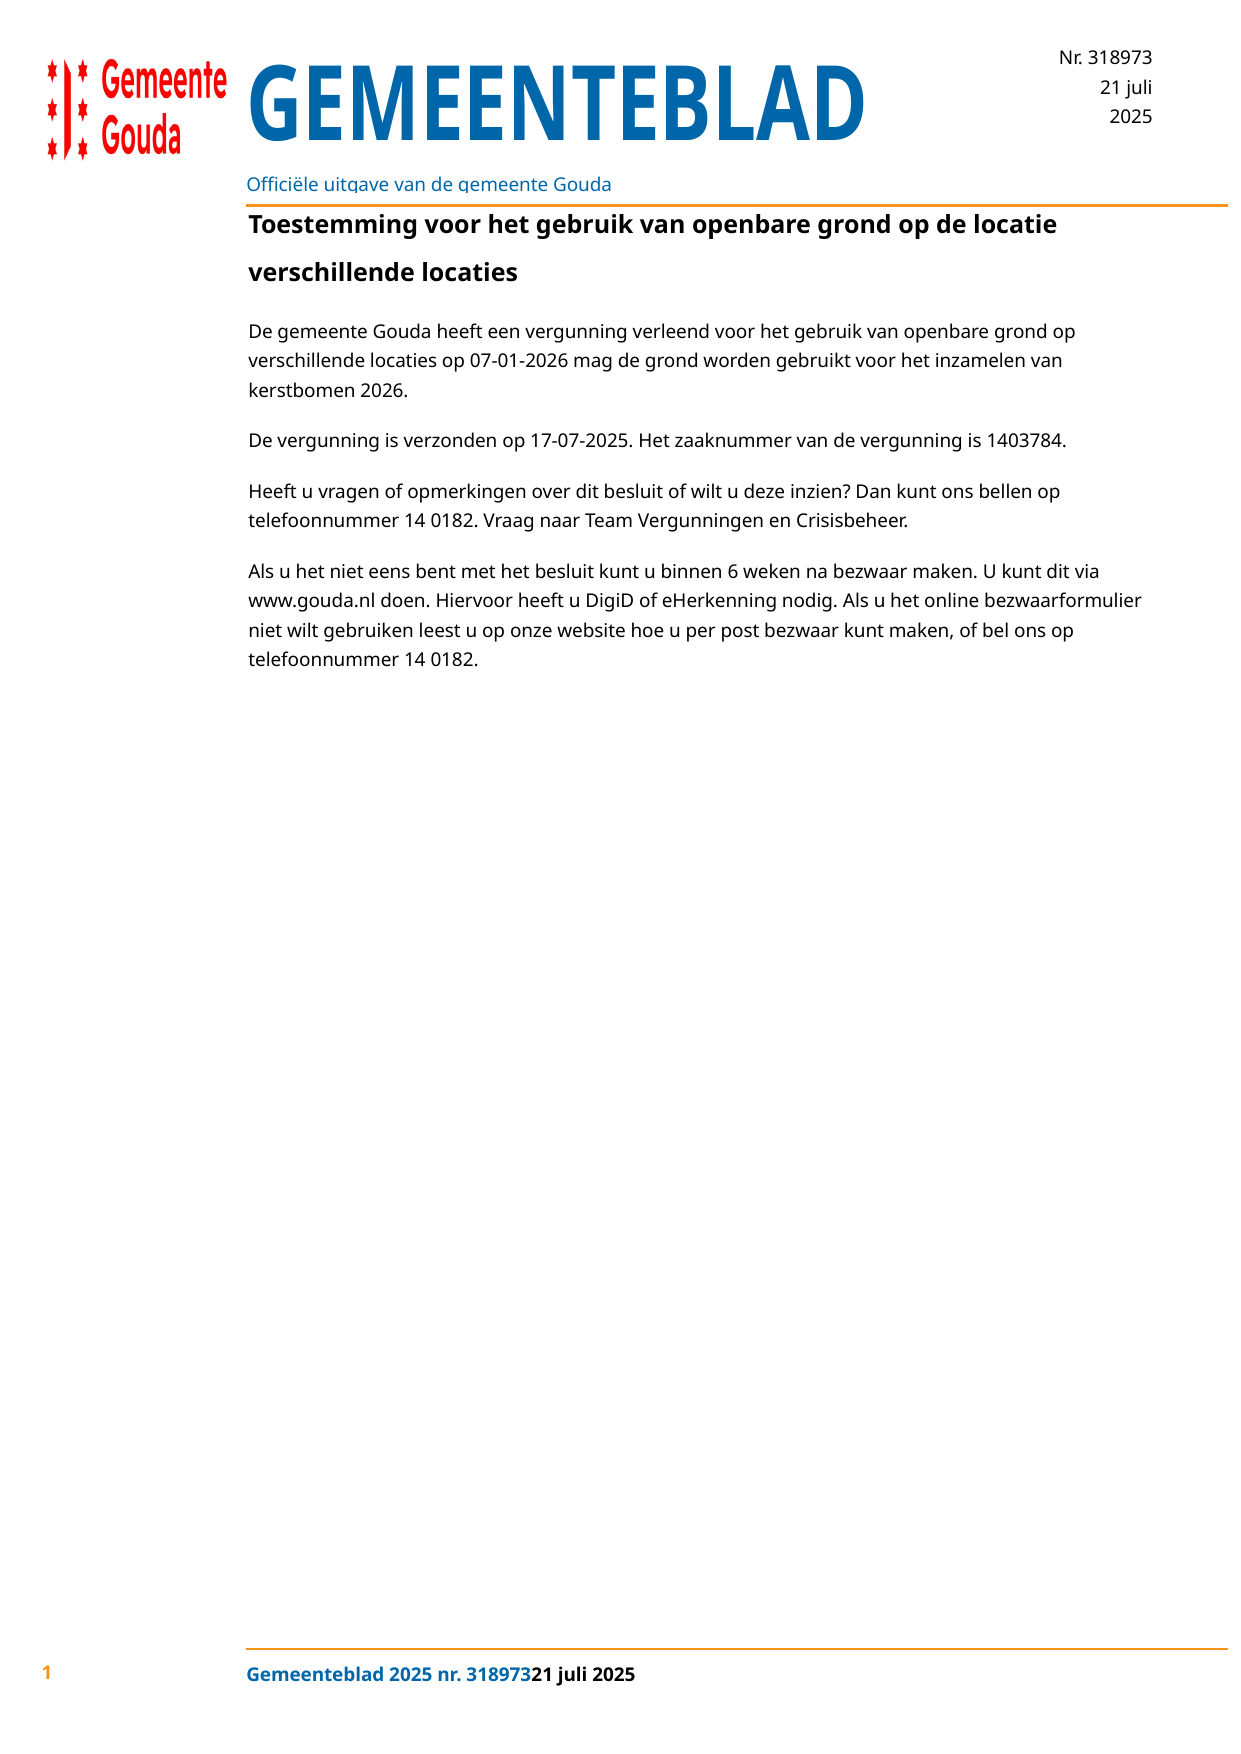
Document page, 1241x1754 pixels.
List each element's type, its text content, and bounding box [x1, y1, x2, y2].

text Als u het niet eens bent met het besluit kunt u binnen 6 weken na bezwaar maken. U kunt dit via www.gouda.nl doen. Hiervoor heeft u DigiD of eHerkenning nodig. Als u het online bezwaarformulier niet wilt gebruiken leest u op onze website hoe u per post bezwaar kunt maken, of bel ons op telefoonnummer 14 0182. [248, 558, 1152, 672]
text De vergunning is verzonden op 17-07-2025. Het zaaknummer van de vergunning is 1403784. [248, 427, 1152, 453]
text Toestemming voor het gebruik van openbare grond op de locatie verschillende locaties [248, 207, 1152, 288]
picture [41, 47, 231, 172]
text De gemeente Gouda heeft een vergunning verleend voor het gebruik van openbare grond op verschillende locaties op 07-01-2026 mag de grond worden gebruikt voor het inzamelen van kerstbomen 2026. [248, 318, 1152, 403]
text Heeft u vragen of opmerkingen over dit besluit of wilt u deze inzien? Dan kunt ons bellen op telefoonnummer 14 0182. Vraag naar Team Vergunningen en Crisisbeheer. [248, 478, 1152, 533]
